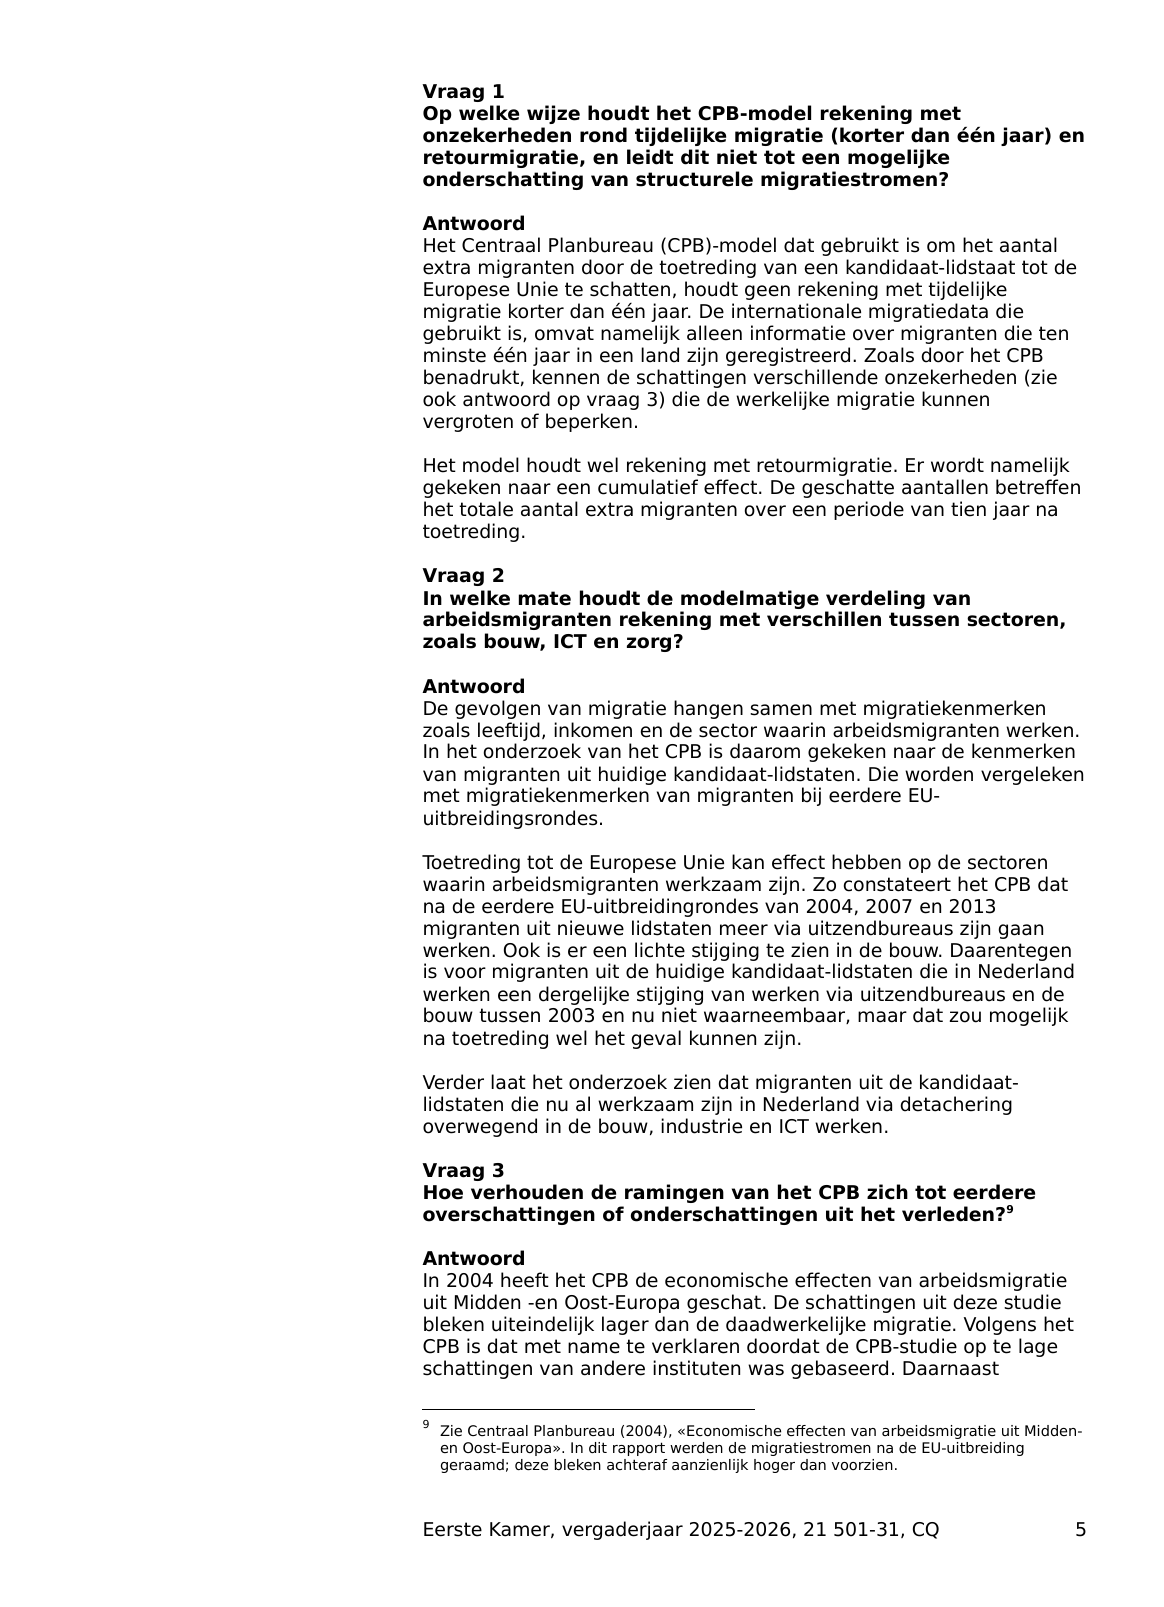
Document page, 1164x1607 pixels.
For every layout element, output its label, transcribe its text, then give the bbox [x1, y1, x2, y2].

text Hoe verhouden de ramingen van het CPB zich tot eerdere overschattingen of onderschattingen uit het verleden? [422, 1182, 1087, 1226]
text Toetreding tot de Europese Unie kan effect hebben op de sectoren waarin arbeidsmigranten werkzaam zijn. Zo constateert het CPB dat na de eerdere EU-uitbreidingrondes van 2004, 2007 en 2013 migranten uit nieuwe lidstaten meer via uitzendbureaus zijn gaan werken. Ook is er een lichte stijging te zien in de bouw. Daarentegen is voor migranten uit de huidige kandidaat-lidstaten die in Nederland werken een dergelijke stijging van werken via uitzendbureaus en de bouw tussen 2003 en nu niet waarneembaar, maar dat zou mogelijk na toetreding wel het geval kunnen zijn. [422, 852, 1087, 1049]
text Het model houdt wel rekening met retourmigratie. Er wordt namelijk gekeken naar een cumulatief effect. De geschatte aantallen betreffen het totale aantal extra migranten over een periode van tien jaar na toetreding. [422, 455, 1087, 543]
text Vraag 3 [422, 1160, 1087, 1182]
text Vraag 2 [422, 565, 1087, 587]
text Het Centraal Planbureau (CPB)-model dat gebruikt is om het aantal extra migranten door de toetreding van een kandidaat-lidstaat tot de Europese Unie te schatten, houdt geen rekening met tijdelijke migratie korter dan één jaar. De internationale migratiedata die gebruikt is, omvat namelijk alleen informatie over migranten die ten minste één jaar in een land zijn geregistreerd. Zoals door het CPB benadrukt, kennen de schattingen verschillende onzekerheden (zie ook antwoord op vraag 3) die de werkelijke migratie kunnen vergroten of beperken. [422, 235, 1087, 433]
text Op welke wijze houdt het CPB-model rekening met onzekerheden rond tijdelijke migratie (korter dan één jaar) en retourmigratie, en leidt dit niet tot een mogelijke onderschatting van structurele migratiestromen? [422, 103, 1087, 191]
text In 2004 heeft het CPB de economische effecten van arbeidsmigratie uit Midden -en Oost-Europa geschat. De schattingen uit deze studie bleken uiteindelijk lager dan de daadwerkelijke migratie. Volgens het CPB is dat met name te verklaren doordat de CPB-studie op te lage schattingen van andere instituten was gebaseerd. Daarnaast [422, 1270, 1087, 1380]
text In welke mate houdt de modelmatige verdeling van arbeidsmigranten rekening met verschillen tussen sectoren, zoals bouw, ICT en zorg? [422, 587, 1087, 653]
text Antwoord [422, 676, 1087, 697]
text Antwoord [422, 213, 1087, 235]
text Antwoord [422, 1248, 1087, 1270]
text Verder laat het onderzoek zien dat migranten uit de kandidaat-lidstaten die nu al werkzaam zijn in Nederland via detachering overwegend in de bouw, industrie en ICT werken. [422, 1072, 1087, 1137]
text De gevolgen van migratie hangen samen met migratiekenmerken zoals leeftijd, inkomen en de sector waarin arbeidsmigranten werken. In het onderzoek van het CPB is daarom gekeken naar de kenmerken van migranten uit huidige kandidaat-lidstaten. Die worden vergeleken met migratiekenmerken van migranten bij eerdere EU-uitbreidingsrondes. [422, 697, 1087, 829]
text Zie Centraal Planbureau (2004), «Economische effecten van arbeidsmigratie uit Midden- en Oost-Europa». In dit rapport werden de migratiestromen na de EU-uitbreiding geraamd; deze bleken achteraf aanzienlijk hoger dan voorzien. [422, 1418, 1087, 1474]
text Vraag 1 [422, 81, 1087, 103]
